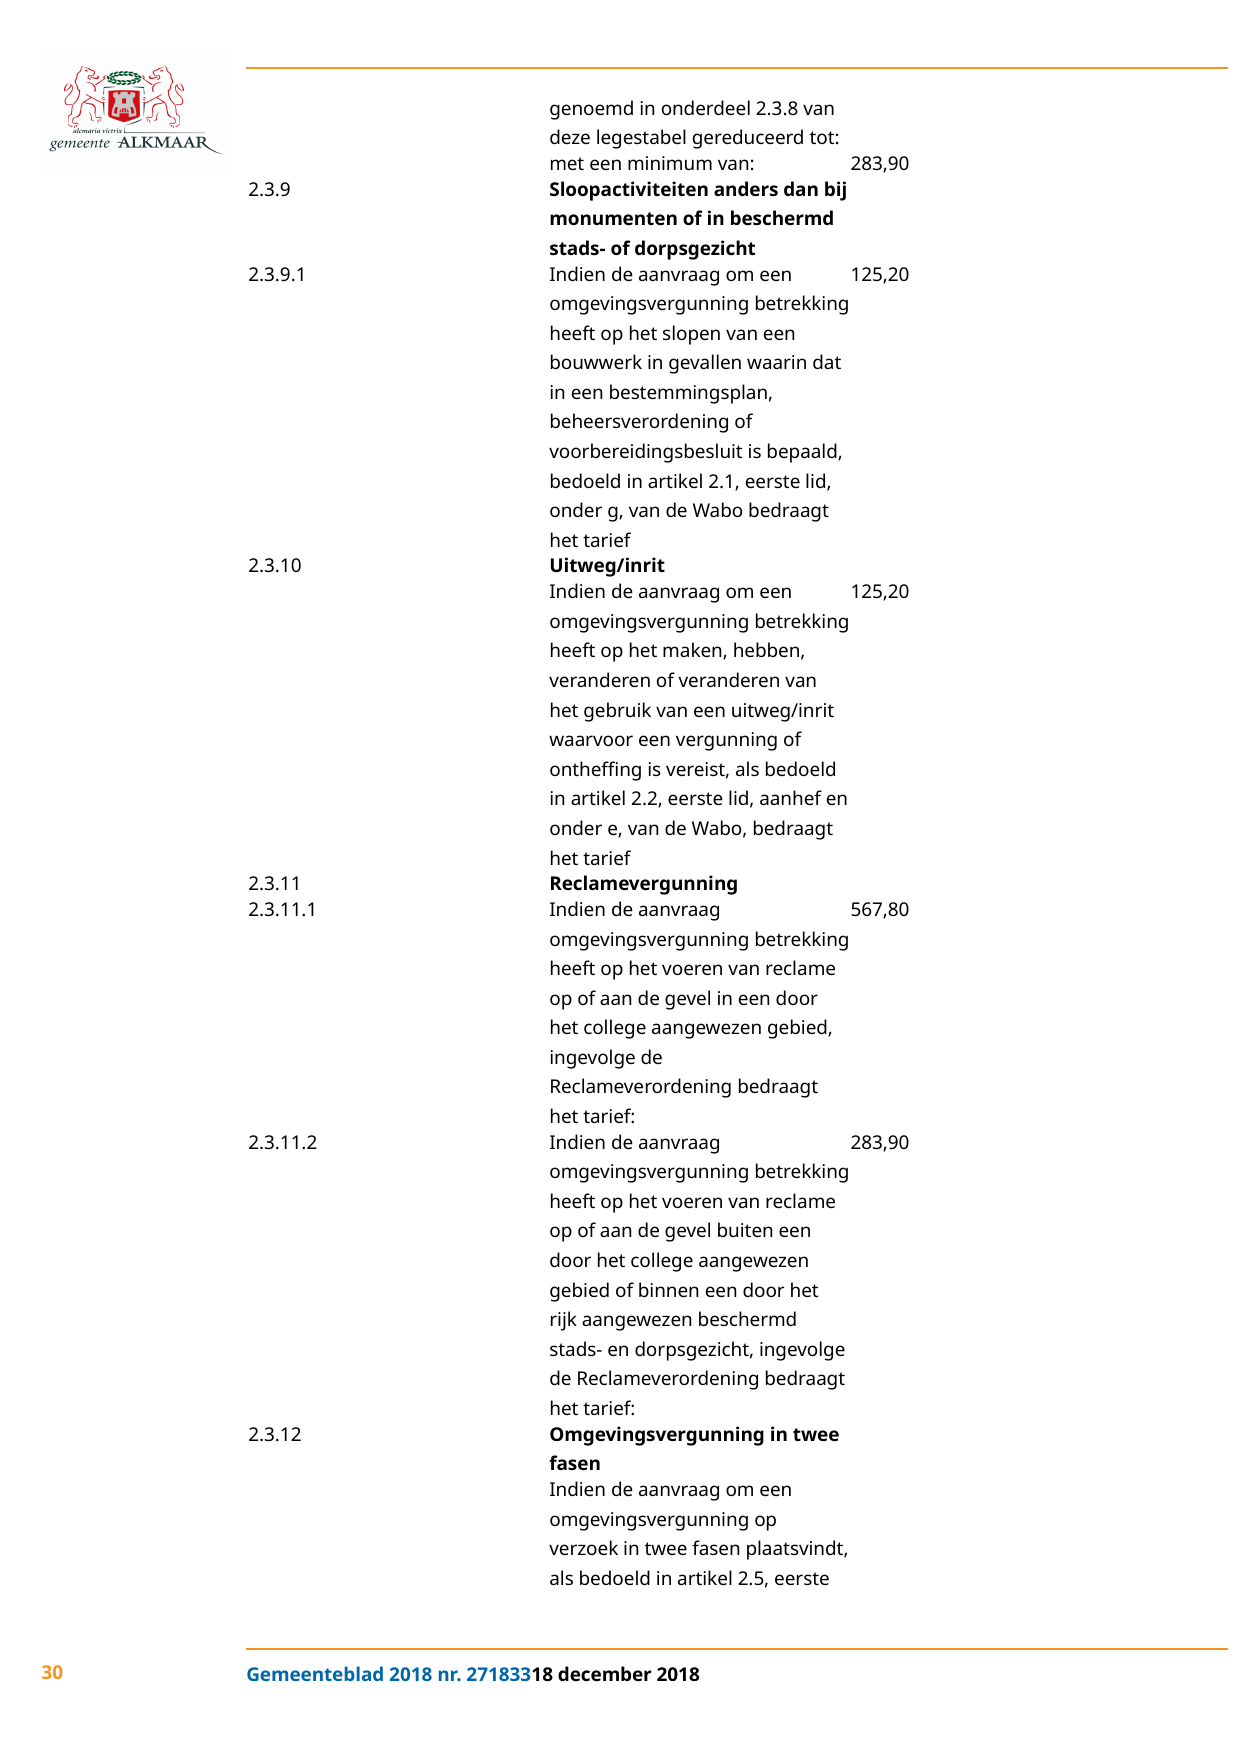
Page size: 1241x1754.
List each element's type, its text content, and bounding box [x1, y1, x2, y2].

picture [41, 47, 231, 172]
table_cell 2.3.11 [248, 870, 549, 896]
table_cell [248, 1476, 549, 1591]
table_cell Indien de aanvraag omgevingsvergunning betrekking heeft op het voeren van reclame op of aan de gevel in een door het college aangewezen gebied, ingevolge de Reclameverordening bedraagt het tarief: [549, 896, 850, 1129]
table_cell [850, 176, 1152, 261]
table_cell [850, 1421, 1152, 1476]
table_cell [248, 150, 549, 176]
table_cell Sloopactiviteiten anders dan bij monumenten of in beschermd stads- of dorpsgezicht [549, 176, 850, 261]
table_cell 125,20 [850, 261, 1152, 553]
table_cell [850, 553, 1152, 578]
table_cell [248, 95, 549, 150]
table_cell 2.3.9 [248, 176, 549, 261]
table_cell met een minimum van: [549, 150, 850, 176]
table_cell Indien de aanvraag om een omgevingsvergunning betrekking heeft op het slopen van een bouwwerk in gevallen waarin dat in een bestemmingsplan, beheersverordening of voorbereidingsbesluit is bepaald, bedoeld in artikel 2.1, eerste lid, onder g, van de Wabo bedraagt het tarief [549, 261, 850, 553]
table_cell 2.3.10 [248, 553, 549, 578]
table_cell 2.3.11.1 [248, 896, 549, 1129]
table_cell 283,90 [850, 1129, 1152, 1421]
table_cell [850, 95, 1152, 150]
table_cell 2.3.11.2 [248, 1129, 549, 1421]
table_cell genoemd in onderdeel 2.3.8 van deze legestabel gereduceerd tot: [549, 95, 850, 150]
table_cell 125,20 [850, 579, 1152, 870]
table_cell Uitweg/inrit [549, 553, 850, 578]
table_cell Indien de aanvraag omgevingsvergunning betrekking heeft op het voeren van reclame op of aan de gevel buiten een door het college aangewezen gebied of binnen een door het rijk aangewezen beschermd stads- en dorpsgezicht, ingevolge de Reclameverordening bedraagt het tarief: [549, 1129, 850, 1421]
table_cell 567,80 [850, 896, 1152, 1129]
table_cell [850, 870, 1152, 896]
table_cell 2.3.12 [248, 1421, 549, 1476]
table_cell Reclamevergunning [549, 870, 850, 896]
table_cell 283,90 [850, 150, 1152, 176]
table_cell Indien de aanvraag om een omgevingsvergunning betrekking heeft op het maken, hebben, veranderen of veranderen van het gebruik van een uitweg/inrit waarvoor een vergunning of ontheffing is vereist, als bedoeld in artikel 2.2, eerste lid, aanhef en onder e, van de Wabo, bedraagt het tarief [549, 579, 850, 870]
table_cell [850, 1476, 1152, 1591]
table_cell Indien de aanvraag om een omgevingsvergunning op verzoek in twee fasen plaatsvindt, als bedoeld in artikel 2.5, eerste [549, 1476, 850, 1591]
table_cell [248, 579, 549, 870]
table_cell 2.3.9.1 [248, 261, 549, 553]
table_cell Omgevingsvergunning in twee fasen [549, 1421, 850, 1476]
